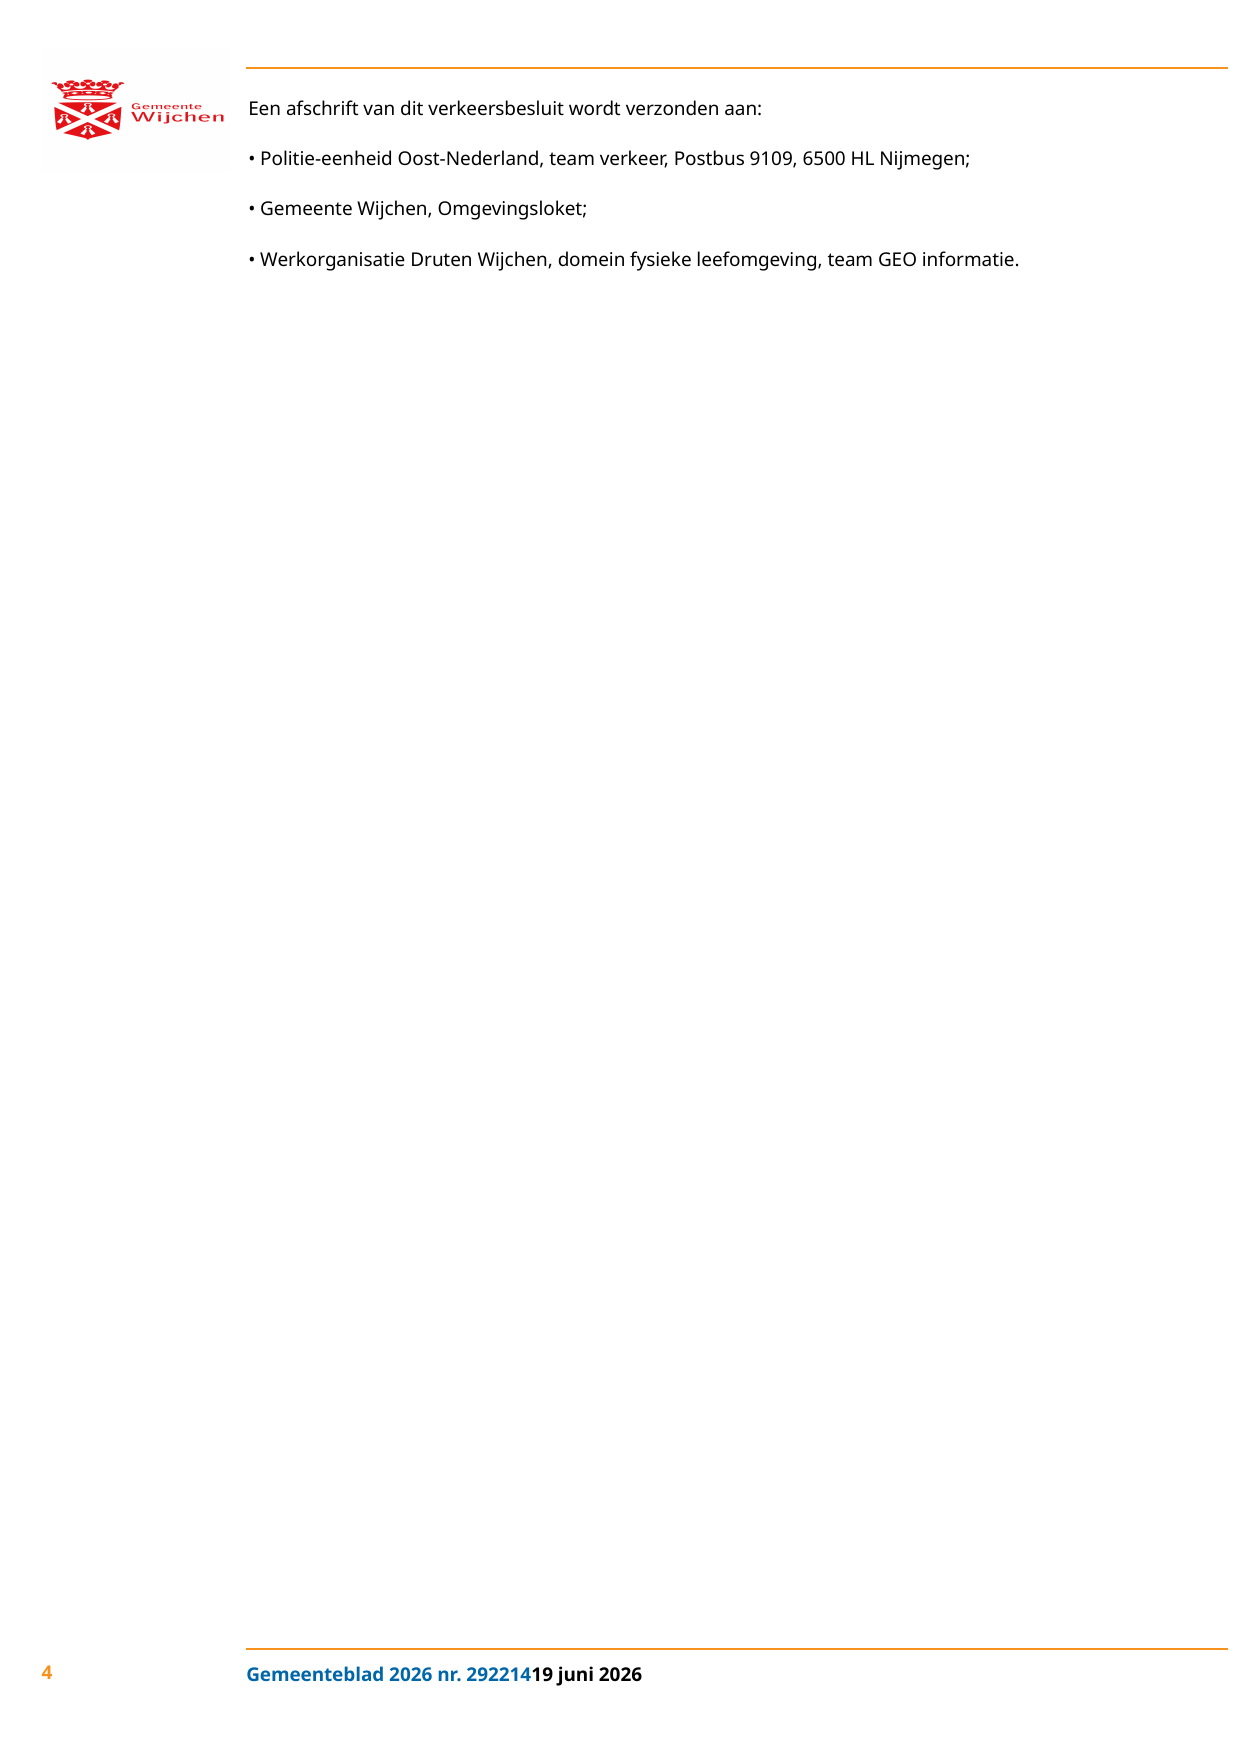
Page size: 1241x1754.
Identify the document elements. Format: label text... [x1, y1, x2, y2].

picture [41, 47, 231, 172]
text • Gemeente Wijchen, Omgevingsloket; [248, 196, 1152, 221]
text • Werkorganisatie Druten Wijchen, domein fysieke leefomgeving, team GEO informatie. [248, 246, 1152, 272]
text • Politie-eenheid Oost-Nederland, team verkeer, Postbus 9109, 6500 HL Nijmegen; [248, 145, 1152, 171]
text Een afschrift van dit verkeersbesluit wordt verzonden aan: [248, 95, 1152, 121]
